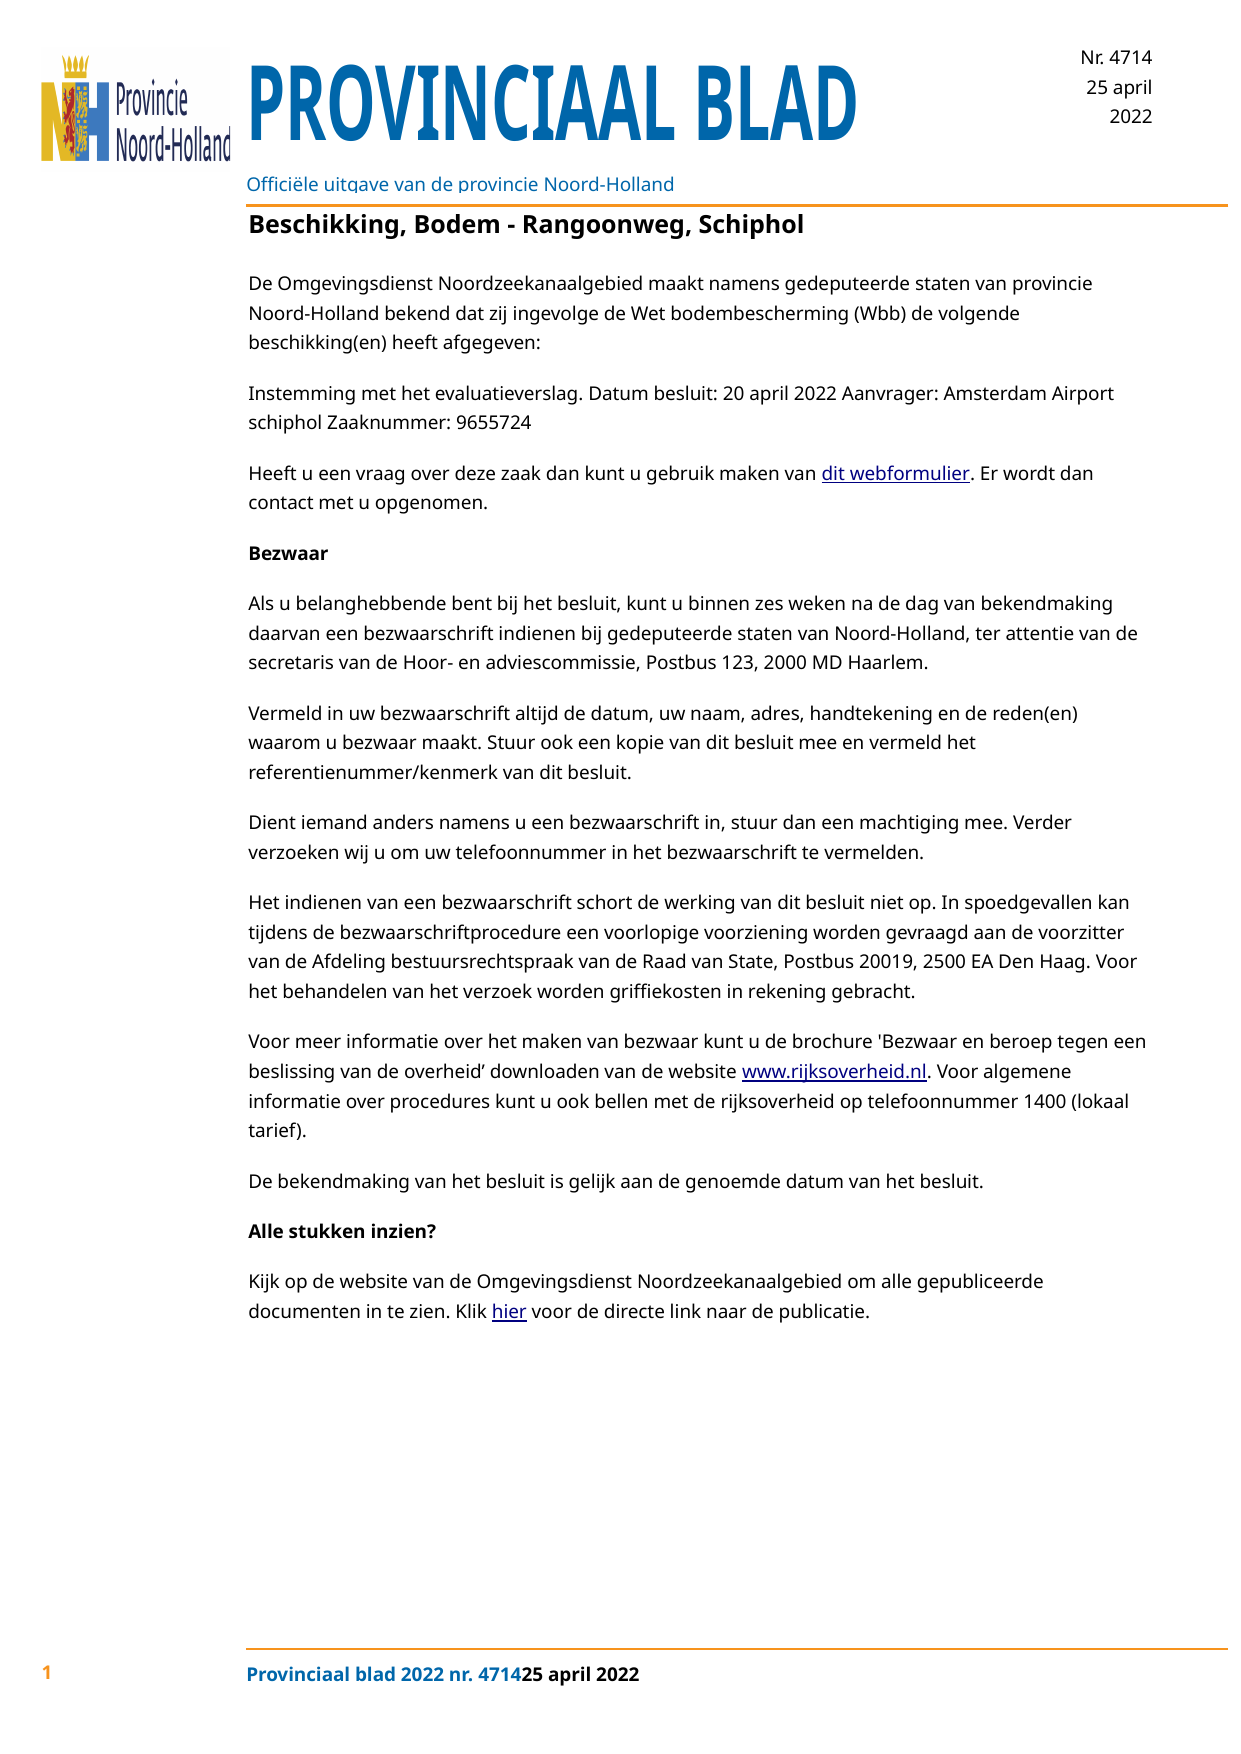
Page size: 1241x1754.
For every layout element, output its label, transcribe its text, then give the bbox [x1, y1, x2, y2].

text Vermeld in uw bezwaarschrift altijd de datum, uw naam, adres, handtekening en de reden(en) waarom u bezwaar maakt. Stuur ook een kopie van dit besluit mee en vermeld het referentienummer/kenmerk van dit besluit. [248, 700, 1152, 785]
text Instemming met het evaluatieverslag. Datum besluit: 20 april 2022 Aanvrager: Amsterdam Airport schiphol Zaaknummer: 9655724 [248, 380, 1152, 435]
text Dient iemand anders namens u een bezwaarschrift in, stuur dan een machtiging mee. Verder verzoeken wij u om uw telefoonnummer in het bezwaarschrift te vermelden. [248, 809, 1152, 865]
text Bezwaar [248, 540, 1152, 566]
text Voor meer informatie over het maken van bezwaar kunt u de brochure 'Bezwaar en beroep tegen een beslissing van de overheid’ downloaden van de website www.rijksoverheid.nl. Voor algemene informatie over procedures kunt u ook bellen met de rijksoverheid op telefoonnummer 1400 (lokaal tarief). [248, 1029, 1152, 1143]
text Kijk op de website van de Omgevingsdienst Noordzeekanaalgebied om alle gepubliceerde documenten in te zien. Klik hier voor de directe link naar de publicatie. [248, 1269, 1152, 1324]
text Heeft u een vraag over deze zaak dan kunt u gebruik maken van dit webformulier. Er wordt dan contact met u opgenomen. [248, 460, 1152, 515]
text Het indienen van een bezwaarschrift schort de werking van dit besluit niet op. In spoedgevallen kan tijdens de bezwaarschriftprocedure een voorlopige voorziening worden gevraagd aan de voorzitter van de Afdeling bestuursrechtspraak van de Raad van State, Postbus 20019, 2500 EA Den Haag. Voor het behandelen van het verzoek worden griffiekosten in rekening gebracht. [248, 889, 1152, 1004]
text De bekendmaking van het besluit is gelijk aan de genoemde datum van het besluit. [248, 1168, 1152, 1193]
text Beschikking, Bodem - Rangoonweg, Schiphol [248, 207, 1152, 241]
text Alle stukken inzien? [248, 1218, 1152, 1244]
text Als u belanghebbende bent bij het besluit, kunt u binnen zes weken na de dag van bekendmaking daarvan een bezwaarschrift indienen bij gedeputeerde staten van Noord-Holland, ter attentie van de secretaris van de Hoor- en adviescommissie, Postbus 123, 2000 MD Haarlem. [248, 590, 1152, 675]
text De Omgevingsdienst Noordzeekanaalgebied maakt namens gedeputeerde staten van provincie Noord-Holland bekend dat zij ingevolge de Wet bodembescherming (Wbb) de volgende beschikking(en) heeft afgegeven: [248, 270, 1152, 355]
picture [41, 47, 231, 172]
